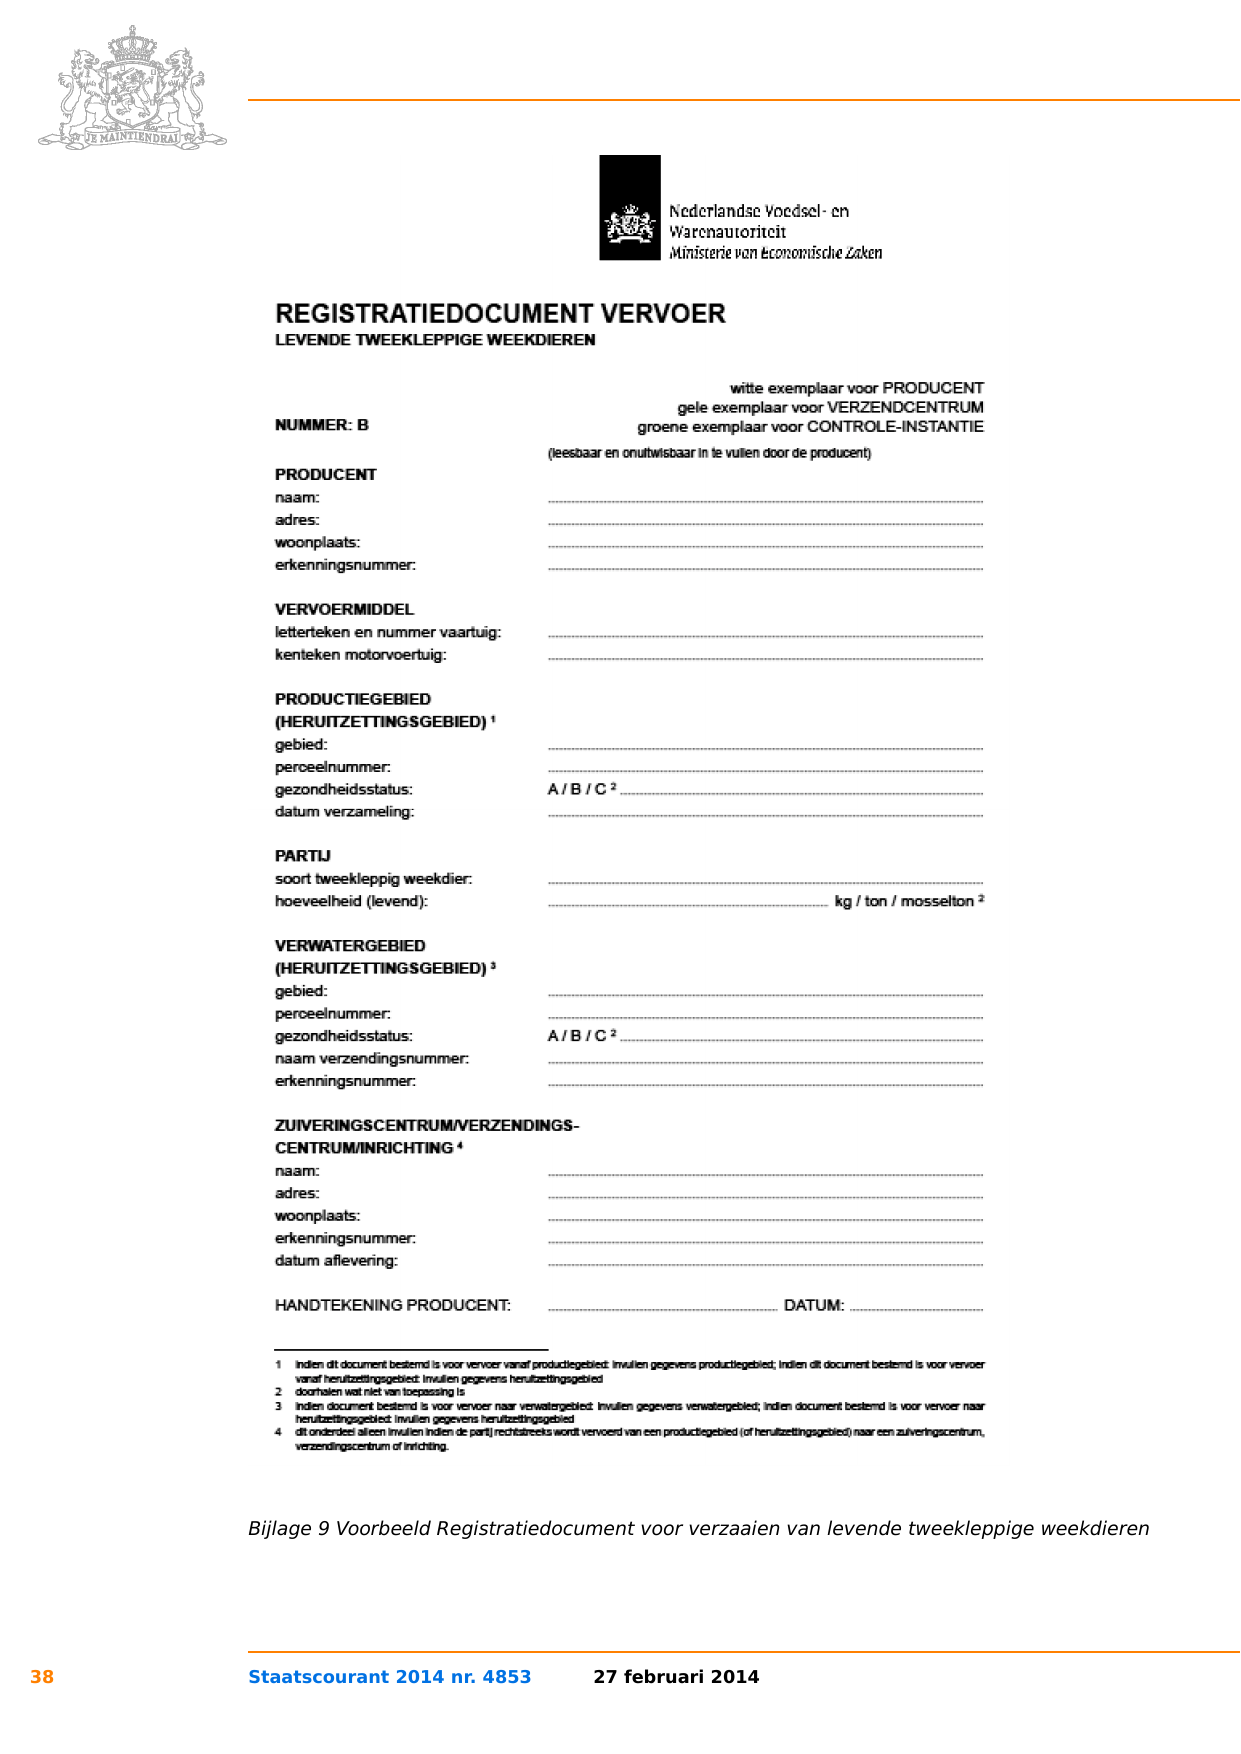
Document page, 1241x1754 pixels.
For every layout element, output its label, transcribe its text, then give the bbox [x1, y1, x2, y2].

picture [38, 25, 227, 150]
picture [248, 155, 1010, 1466]
subtitle Bijlage 9 Voorbeeld Registratiedocument voor verzaaien van levende tweekleppige weekdieren [248, 1518, 1163, 1540]
